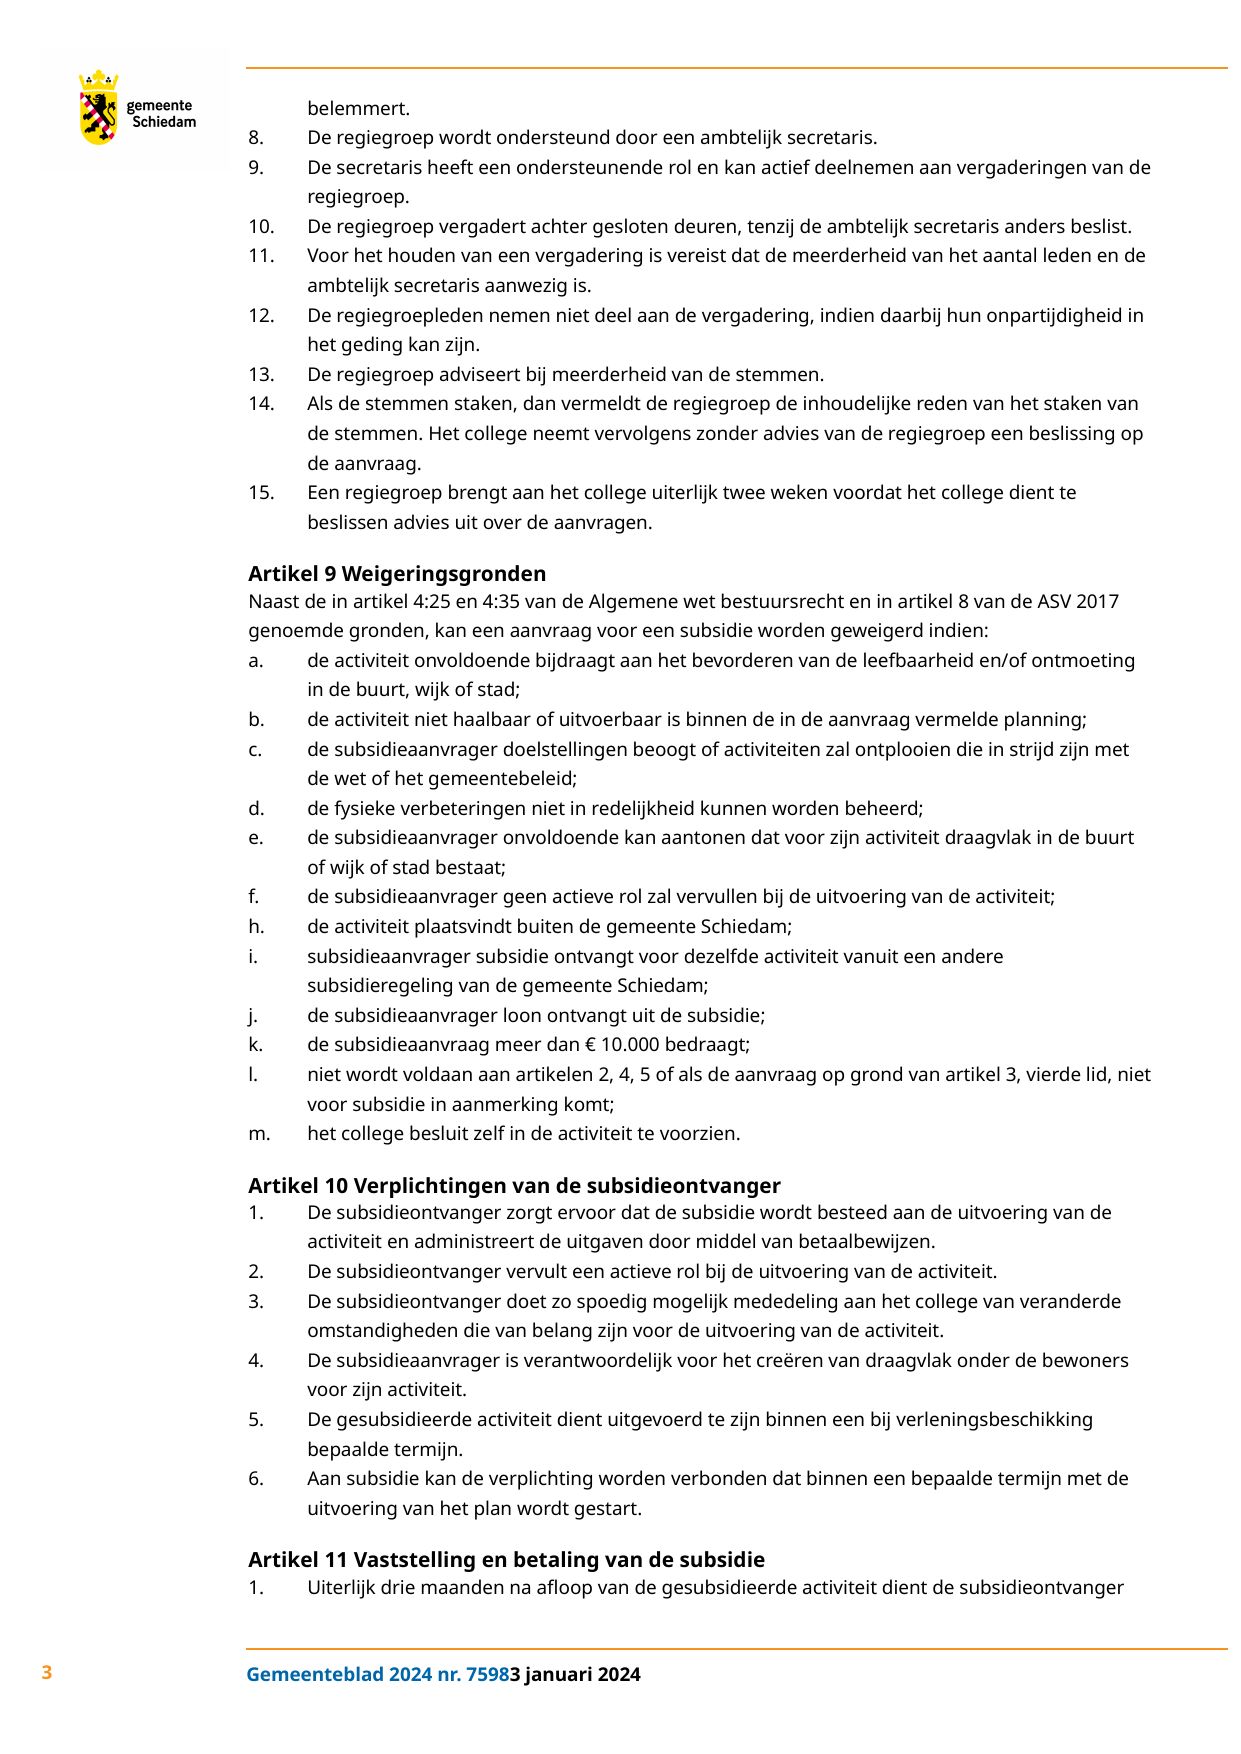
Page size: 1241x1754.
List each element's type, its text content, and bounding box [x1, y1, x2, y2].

list De subsidieontvanger zorgt ervoor dat de subsidie wordt besteed aan de uitvoering van de activiteit en administreert de uitgaven door middel van betaalbewijzen. [248, 1199, 1152, 1254]
list het college besluit zelf in de activiteit te voorzien. [248, 1120, 1152, 1146]
list De regiegroep wordt ondersteund door een ambtelijk secretaris. [248, 124, 1152, 150]
list subsidieaanvrager subsidie ontvangt voor dezelfde activiteit vanuit een andere subsidieregeling van de gemeente Schiedam; [248, 943, 1152, 998]
list De regiegroep adviseert bij meerderheid van de stemmen. [248, 361, 1152, 387]
list de subsidieaanvrager loon ontvangt uit de subsidie; [248, 1002, 1152, 1028]
list Aan subsidie kan de verplichting worden verbonden dat binnen een bepaalde termijn met de uitvoering van het plan wordt gestart. [248, 1465, 1152, 1521]
list de subsidieaanvraag meer dan € 10.000 bedraagt; [248, 1032, 1152, 1057]
list niet wordt voldaan aan artikelen 2, 4, 5 of als de aanvraag op grond van artikel 3, vierde lid, niet voor subsidie in aanmerking komt; [248, 1061, 1152, 1116]
text Artikel 10 Verplichtingen van de subsidieontvanger [248, 1171, 1152, 1199]
list de subsidieaanvrager onvoldoende kan aantonen dat voor zijn activiteit draagvlak in de buurt of wijk of stad bestaat; [248, 824, 1152, 880]
list belemmert. [248, 95, 1152, 121]
list Voor het houden van een vergadering is vereist dat de meerderheid van het aantal leden en de ambtelijk secretaris aanwezig is. [248, 243, 1152, 298]
text Artikel 9 Weigeringsgronden [248, 559, 1152, 588]
list de subsidieaanvrager doelstellingen beoogt of activiteiten zal ontplooien die in strijd zijn met de wet of het gemeentebeleid; [248, 736, 1152, 791]
list De secretaris heeft een ondersteunende rol en kan actief deelnemen aan vergaderingen van de regiegroep. [248, 154, 1152, 209]
picture [41, 47, 231, 172]
list de fysieke verbeteringen niet in redelijkheid kunnen worden beheerd; [248, 795, 1152, 821]
list de activiteit niet haalbaar of uitvoerbaar is binnen de in de aanvraag vermelde planning; [248, 706, 1152, 732]
list De subsidieontvanger doet zo spoedig mogelijk mededeling aan het college van veranderde omstandigheden die van belang zijn voor de uitvoering van de activiteit. [248, 1288, 1152, 1343]
text Naast de in artikel 4:25 en 4:35 van de Algemene wet bestuursrecht en in artikel 8 van de ASV 2017 genoemde gronden, kan een aanvraag voor een subsidie worden geweigerd indien: [248, 588, 1152, 643]
list De gesubsidieerde activiteit dient uitgevoerd te zijn binnen een bij verleningsbeschikking bepaalde termijn. [248, 1406, 1152, 1462]
list De subsidieaanvrager is verantwoordelijk voor het creëren van draagvlak onder de bewoners voor zijn activiteit. [248, 1347, 1152, 1402]
list Als de stemmen staken, dan vermeldt de regiegroep de inhoudelijke reden van het staken van de stemmen. Het college neemt vervolgens zonder advies van de regiegroep een beslissing op de aanvraag. [248, 391, 1152, 476]
list Uiterlijk drie maanden na afloop van de gesubsidieerde activiteit dient de subsidieontvanger [248, 1574, 1152, 1599]
list De regiegroep vergadert achter gesloten deuren, tenzij de ambtelijk secretaris anders beslist. [248, 213, 1152, 239]
list De regiegroepleden nemen niet deel aan de vergadering, indien daarbij hun onpartijdigheid in het geding kan zijn. [248, 302, 1152, 357]
list De subsidieontvanger vervult een actieve rol bij de uitvoering van de activiteit. [248, 1258, 1152, 1284]
text Artikel 11 Vaststelling en betaling van de subsidie [248, 1545, 1152, 1574]
list de subsidieaanvrager geen actieve rol zal vervullen bij de uitvoering van de activiteit; [248, 884, 1152, 909]
list Een regiegroep brengt aan het college uiterlijk twee weken voordat het college dient te beslissen advies uit over de aanvragen. [248, 479, 1152, 535]
list de activiteit plaatsvindt buiten de gemeente Schiedam; [248, 913, 1152, 939]
list de activiteit onvoldoende bijdraagt aan het bevorderen van de leefbaarheid en/of ontmoeting in de buurt, wijk of stad; [248, 647, 1152, 702]
